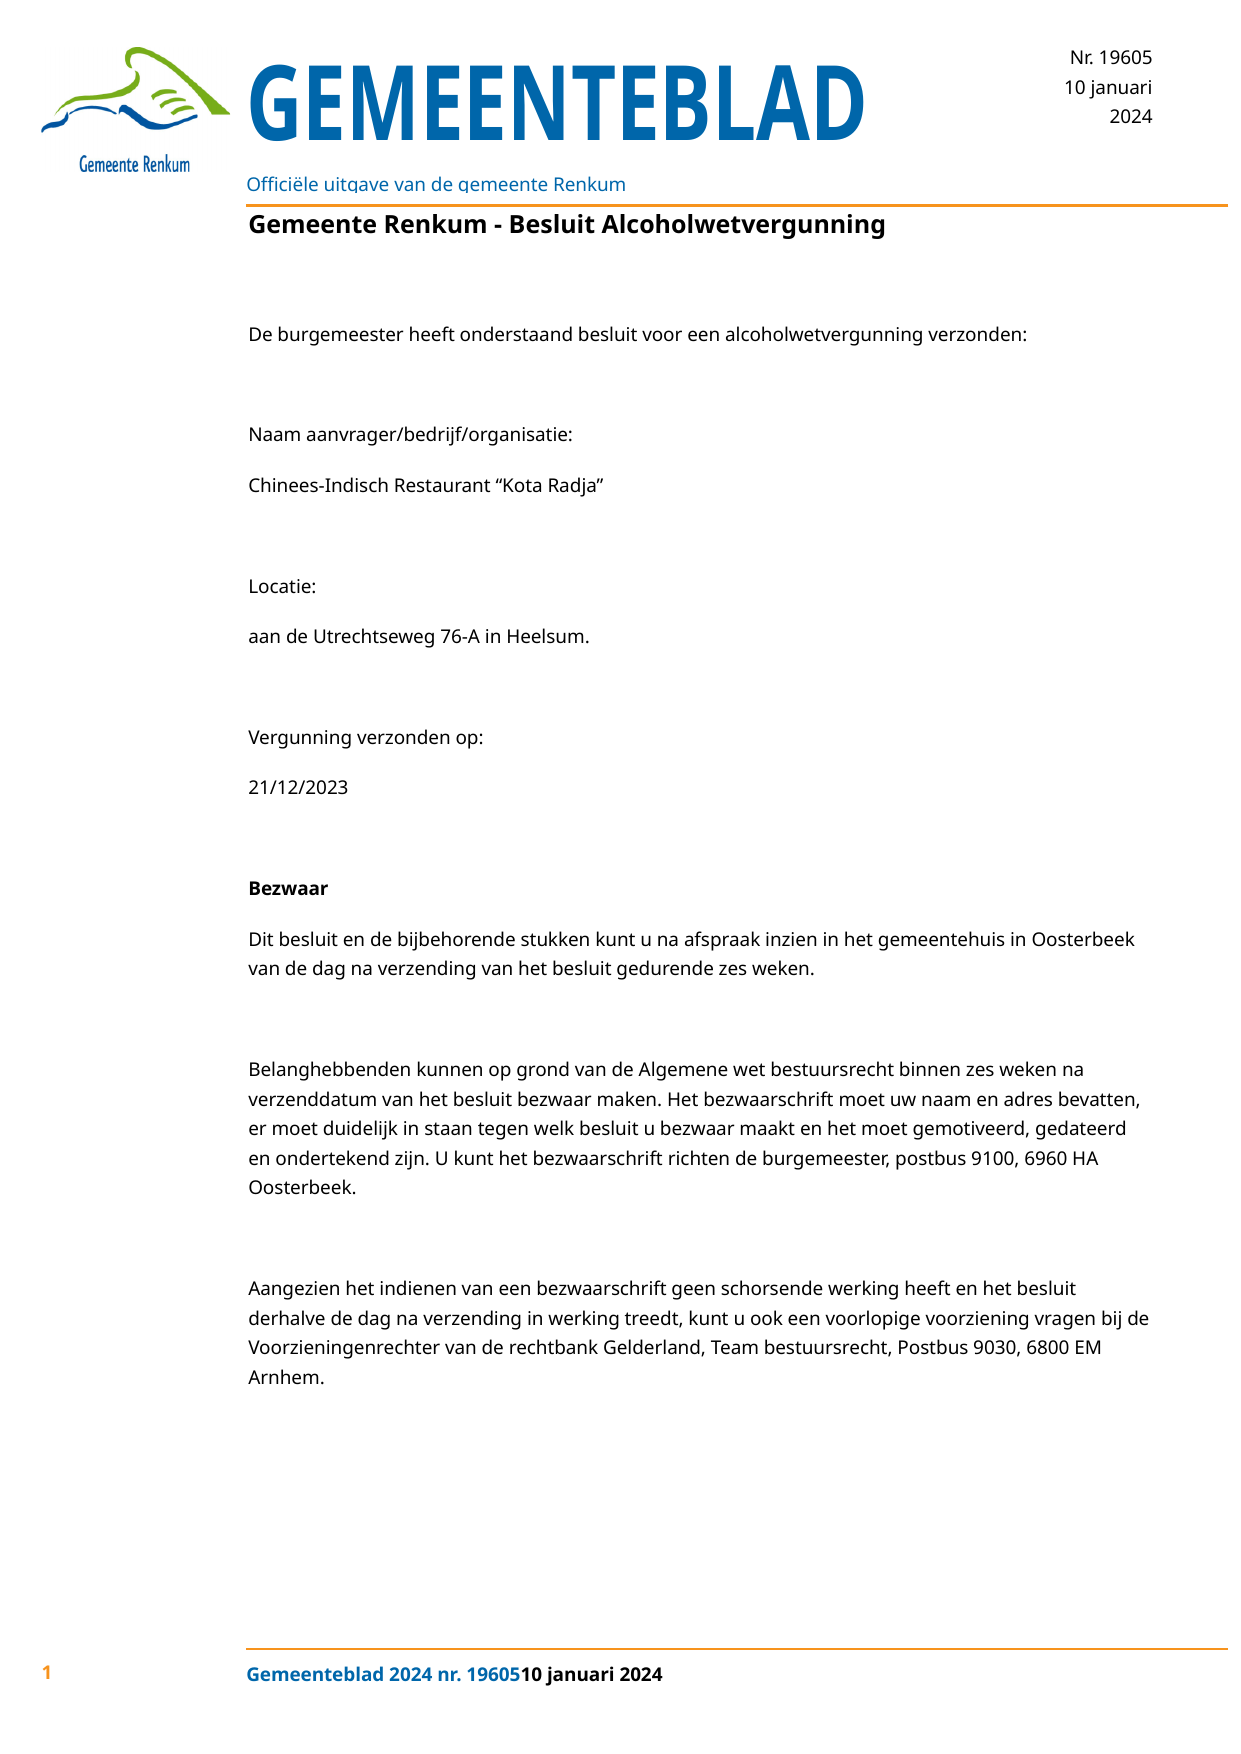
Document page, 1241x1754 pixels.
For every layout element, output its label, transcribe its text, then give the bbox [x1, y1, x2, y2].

text Chinees-Indisch Restaurant “Kota Radja” [248, 472, 1152, 498]
text Bezwaar [248, 875, 1152, 901]
text Belanghebbenden kunnen op grond van de Algemene wet bestuursrecht binnen zes weken na verzenddatum van het besluit bezwaar maken. Het bezwaarschrift moet uw naam en adres bevatten, er moet duidelijk in staan tegen welk besluit u bezwaar maakt en het moet gemotiveerd, gedateerd en ondertekend zijn. U kunt het bezwaarschrift richten de burgemeester, postbus 9100, 6960 HA Oosterbeek. [248, 1056, 1152, 1200]
text Dit besluit en de bijbehorende stukken kunt u na afspraak inzien in het gemeentehuis in Oosterbeek van de dag na verzending van het besluit gedurende zes weken. [248, 926, 1152, 981]
text Naam aanvrager/bedrijf/organisatie: [248, 422, 1152, 447]
text Vergunning verzonden op: [248, 724, 1152, 750]
text Locatie: [248, 573, 1152, 598]
picture [41, 47, 231, 172]
text aan de Utrechtseweg 76-A in Heelsum. [248, 623, 1152, 649]
text Gemeente Renkum - Besluit Alcoholwetvergunning [248, 207, 1152, 241]
text Aangezien het indienen van een bezwaarschrift geen schorsende werking heeft en het besluit derhalve de dag na verzending in werking treedt, kunt u ook een voorlopige voorziening vragen bij de Voorzieningenrechter van de rechtbank Gelderland, Team bestuursrecht, Postbus 9030, 6800 EM Arnhem. [248, 1275, 1152, 1390]
text 21/12/2023 [248, 774, 1152, 800]
text De burgemeester heeft onderstaand besluit voor een alcoholwetvergunning verzonden: [248, 321, 1152, 346]
